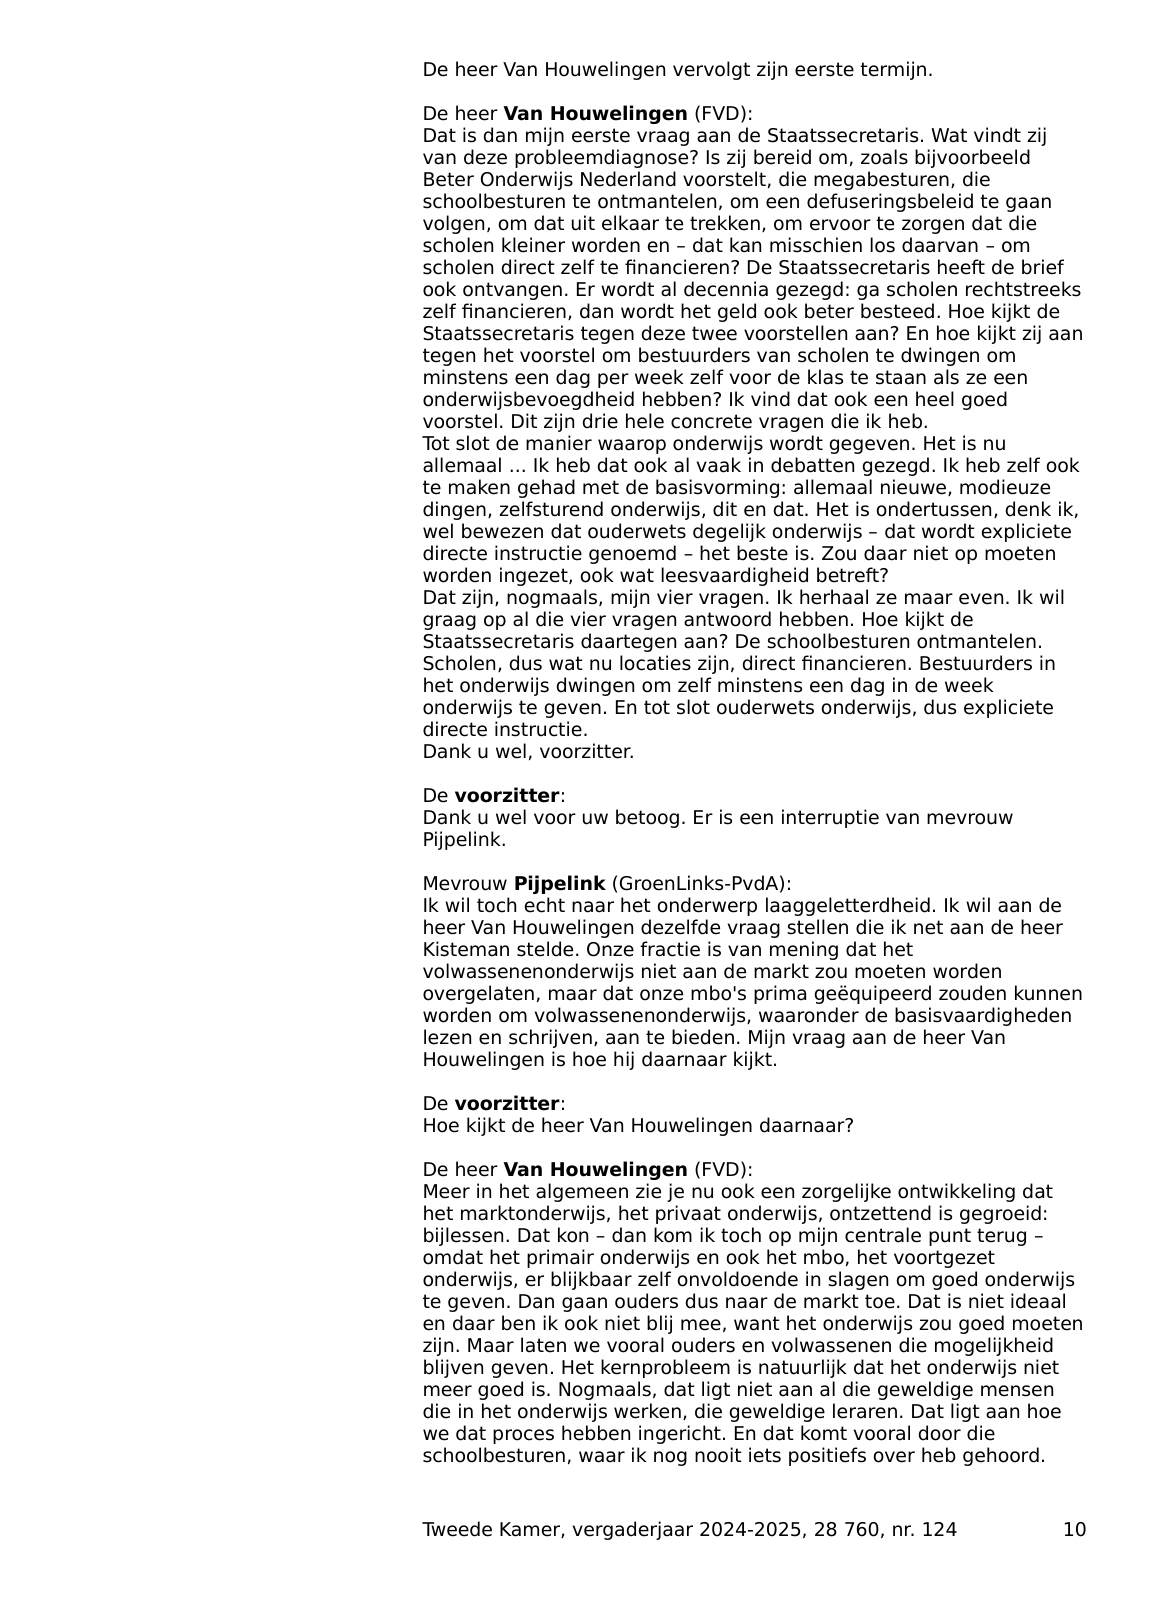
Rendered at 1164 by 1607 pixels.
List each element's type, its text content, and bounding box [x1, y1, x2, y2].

text De heer Van Houwelingen (FVD): [422, 103, 1087, 125]
text De voorzitter: [422, 1093, 1087, 1115]
text Dat zijn, nogmaals, mijn vier vragen. Ik herhaal ze maar even. Ik wil graag op al die vier vragen antwoord hebben. Hoe kijkt de Staatssecretaris daartegen aan? De schoolbesturen ontmantelen. Scholen, dus wat nu locaties zijn, direct financieren. Bestuurders in het onderwijs dwingen om zelf minstens een dag in de week onderwijs te geven. En tot slot ouderwets onderwijs, dus expliciete directe instructie. [422, 587, 1087, 741]
text De voorzitter: [422, 785, 1087, 807]
text Tot slot de manier waarop onderwijs wordt gegeven. Het is nu allemaal ... Ik heb dat ook al vaak in debatten gezegd. Ik heb zelf ook te maken gehad met de basisvorming: allemaal nieuwe, modieuze dingen, zelfsturend onderwijs, dit en dat. Het is ondertussen, denk ik, wel bewezen dat ouderwets degelijk onderwijs – dat wordt expliciete directe instructie genoemd – het beste is. Zou daar niet op moeten worden ingezet, ook wat leesvaardigheid betreft? [422, 433, 1087, 587]
text Mevrouw Pijpelink (GroenLinks-PvdA): [422, 873, 1087, 895]
text Dat is dan mijn eerste vraag aan de Staatssecretaris. Wat vindt zij van deze probleemdiagnose? Is zij bereid om, zoals bijvoorbeeld Beter Onderwijs Nederland voorstelt, die megabesturen, die schoolbesturen te ontmantelen, om een defuseringsbeleid te gaan volgen, om dat uit elkaar te trekken, om ervoor te zorgen dat die scholen kleiner worden en – dat kan misschien los daarvan – om scholen direct zelf te financieren? De Staatssecretaris heeft de brief ook ontvangen. Er wordt al decennia gezegd: ga scholen rechtstreeks zelf financieren, dan wordt het geld ook beter besteed. Hoe kijkt de Staatssecretaris tegen deze twee voorstellen aan? En hoe kijkt zij aan tegen het voorstel om bestuurders van scholen te dwingen om minstens een dag per week zelf voor de klas te staan als ze een onderwijsbevoegdheid hebben? Ik vind dat ook een heel goed voorstel. Dit zijn drie hele concrete vragen die ik heb. [422, 125, 1087, 433]
text Dank u wel, voorzitter. [422, 741, 1087, 763]
text De heer Van Houwelingen vervolgt zijn eerste termijn. [422, 59, 1087, 81]
text Meer in het algemeen zie je nu ook een zorgelijke ontwikkeling dat het marktonderwijs, het privaat onderwijs, ontzettend is gegroeid: bijlessen. Dat kon – dan kom ik toch op mijn centrale punt terug – omdat het primair onderwijs en ook het mbo, het voortgezet onderwijs, er blijkbaar zelf onvoldoende in slagen om goed onderwijs te geven. Dan gaan ouders dus naar de markt toe. Dat is niet ideaal en daar ben ik ook niet blij mee, want het onderwijs zou goed moeten zijn. Maar laten we vooral ouders en volwassenen die mogelijkheid blijven geven. Het kernprobleem is natuurlijk dat het onderwijs niet meer goed is. Nogmaals, dat ligt niet aan al die geweldige mensen die in het onderwijs werken, die geweldige leraren. Dat ligt aan hoe we dat proces hebben ingericht. En dat komt vooral door die schoolbesturen, waar ik nog nooit iets positiefs over heb gehoord. [422, 1181, 1087, 1467]
text Dank u wel voor uw betoog. Er is een interruptie van mevrouw Pijpelink. [422, 807, 1087, 851]
text Ik wil toch echt naar het onderwerp laaggeletterdheid. Ik wil aan de heer Van Houwelingen dezelfde vraag stellen die ik net aan de heer Kisteman stelde. Onze fractie is van mening dat het volwassenenonderwijs niet aan de markt zou moeten worden overgelaten, maar dat onze mbo's prima geëquipeerd zouden kunnen worden om volwassenenonderwijs, waaronder de basisvaardigheden lezen en schrijven, aan te bieden. Mijn vraag aan de heer Van Houwelingen is hoe hij daarnaar kijkt. [422, 895, 1087, 1071]
text Hoe kijkt de heer Van Houwelingen daarnaar? [422, 1115, 1087, 1137]
text De heer Van Houwelingen (FVD): [422, 1159, 1087, 1181]
